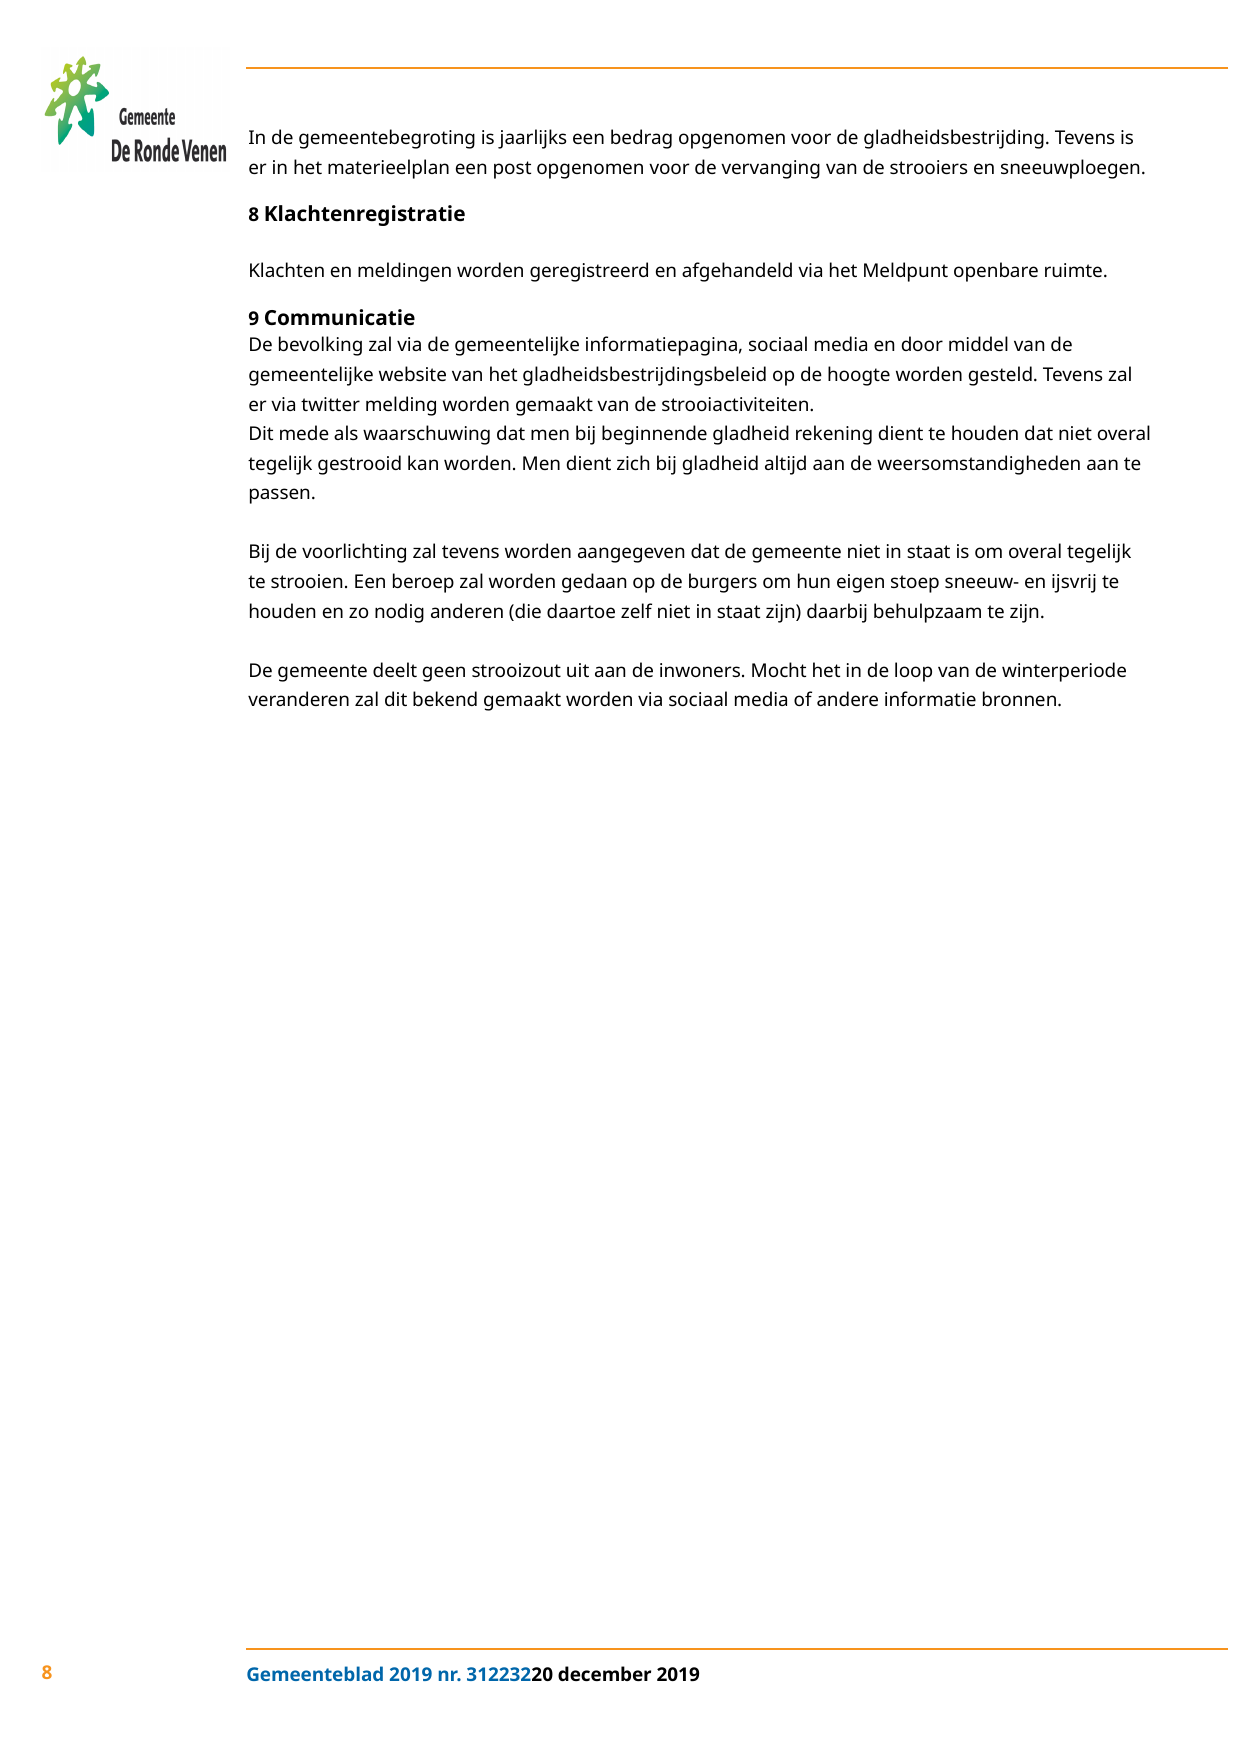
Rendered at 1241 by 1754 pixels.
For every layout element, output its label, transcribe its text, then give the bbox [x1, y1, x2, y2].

text In de gemeentebegroting is jaarlijks een bedrag opgenomen voor de gladheidsbestrijding. Tevens is er in het materieelplan een post opgenomen voor de vervanging van de strooiers en sneeuwploegen. [248, 124, 1152, 180]
text 9 Communicatie [248, 303, 1152, 332]
text Dit mede als waarschuwing dat men bij beginnende gladheid rekening dient te houden dat niet overal tegelijk gestrooid kan worden. Men dient zich bij gladheid altijd aan de weersomstandigheden aan te passen. [248, 420, 1152, 505]
text De bevolking zal via de gemeentelijke informatiepagina, sociaal media en door middel van de gemeentelijke website van het gladheidsbestrijdingsbeleid op de hoogte worden gesteld. Tevens zal er via twitter melding worden gemaakt van de strooiactiviteiten. [248, 332, 1152, 417]
text De gemeente deelt geen strooizout uit aan de inwoners. Mocht het in de loop van de winterperiode veranderen zal dit bekend gemaakt worden via sociaal media of andere informatie bronnen. [248, 657, 1152, 712]
text Bij de voorlichting zal tevens worden aangegeven dat de gemeente niet in staat is om overal tegelijk te strooien. Een beroep zal worden gedaan op de burgers om hun eigen stoep sneeuw- en ijsvrij te houden en zo nodig anderen (die daartoe zelf niet in staat zijn) daarbij behulpzaam te zijn. [248, 539, 1152, 624]
picture [41, 47, 231, 172]
text 8 Klachtenregistratie [248, 199, 1152, 228]
text Klachten en meldingen worden geregistreerd en afgehandeld via het Meldpunt openbare ruimte. [248, 258, 1152, 283]
